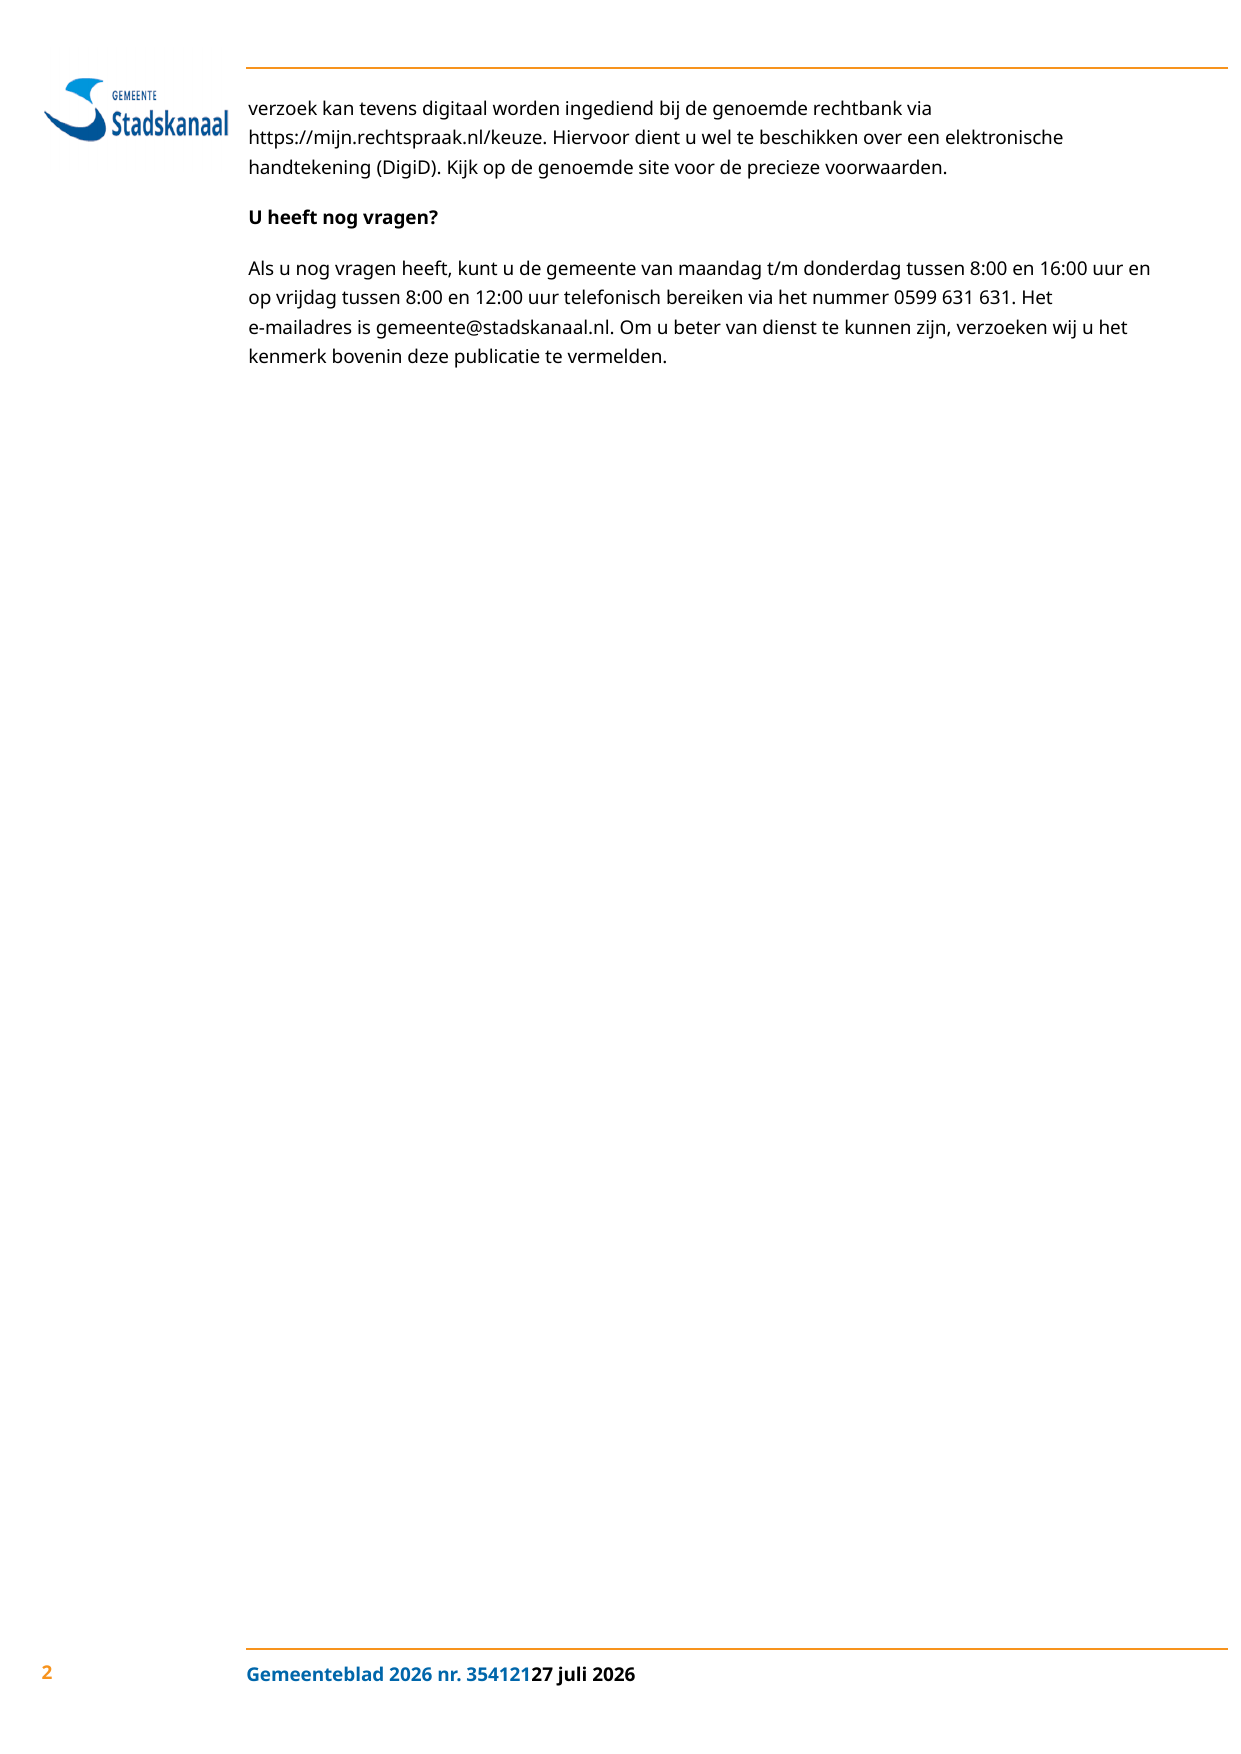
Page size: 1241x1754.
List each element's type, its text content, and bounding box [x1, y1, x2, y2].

text Als u nog vragen heeft, kunt u de gemeente van maandag t/m donderdag tussen 8:00 en 16:00 uur en op vrijdag tussen 8:00 en 12:00 uur telefonisch bereiken via het nummer 0599 631 631. Het e‑mailadres is gemeente@stadskanaal.nl. Om u beter van dienst te kunnen zijn, verzoeken wij u het kenmerk bovenin deze publicatie te vermelden. [248, 255, 1152, 369]
picture [41, 47, 231, 172]
text verzoek kan tevens digitaal worden ingediend bij de genoemde rechtbank via https://mijn.rechtspraak.nl/keuze. Hiervoor dient u wel te beschikken over een elektronische handtekening (DigiD). Kijk op de genoemde site voor de precieze voorwaarden. [248, 95, 1152, 180]
text U heeft nog vragen? [248, 204, 1152, 230]
